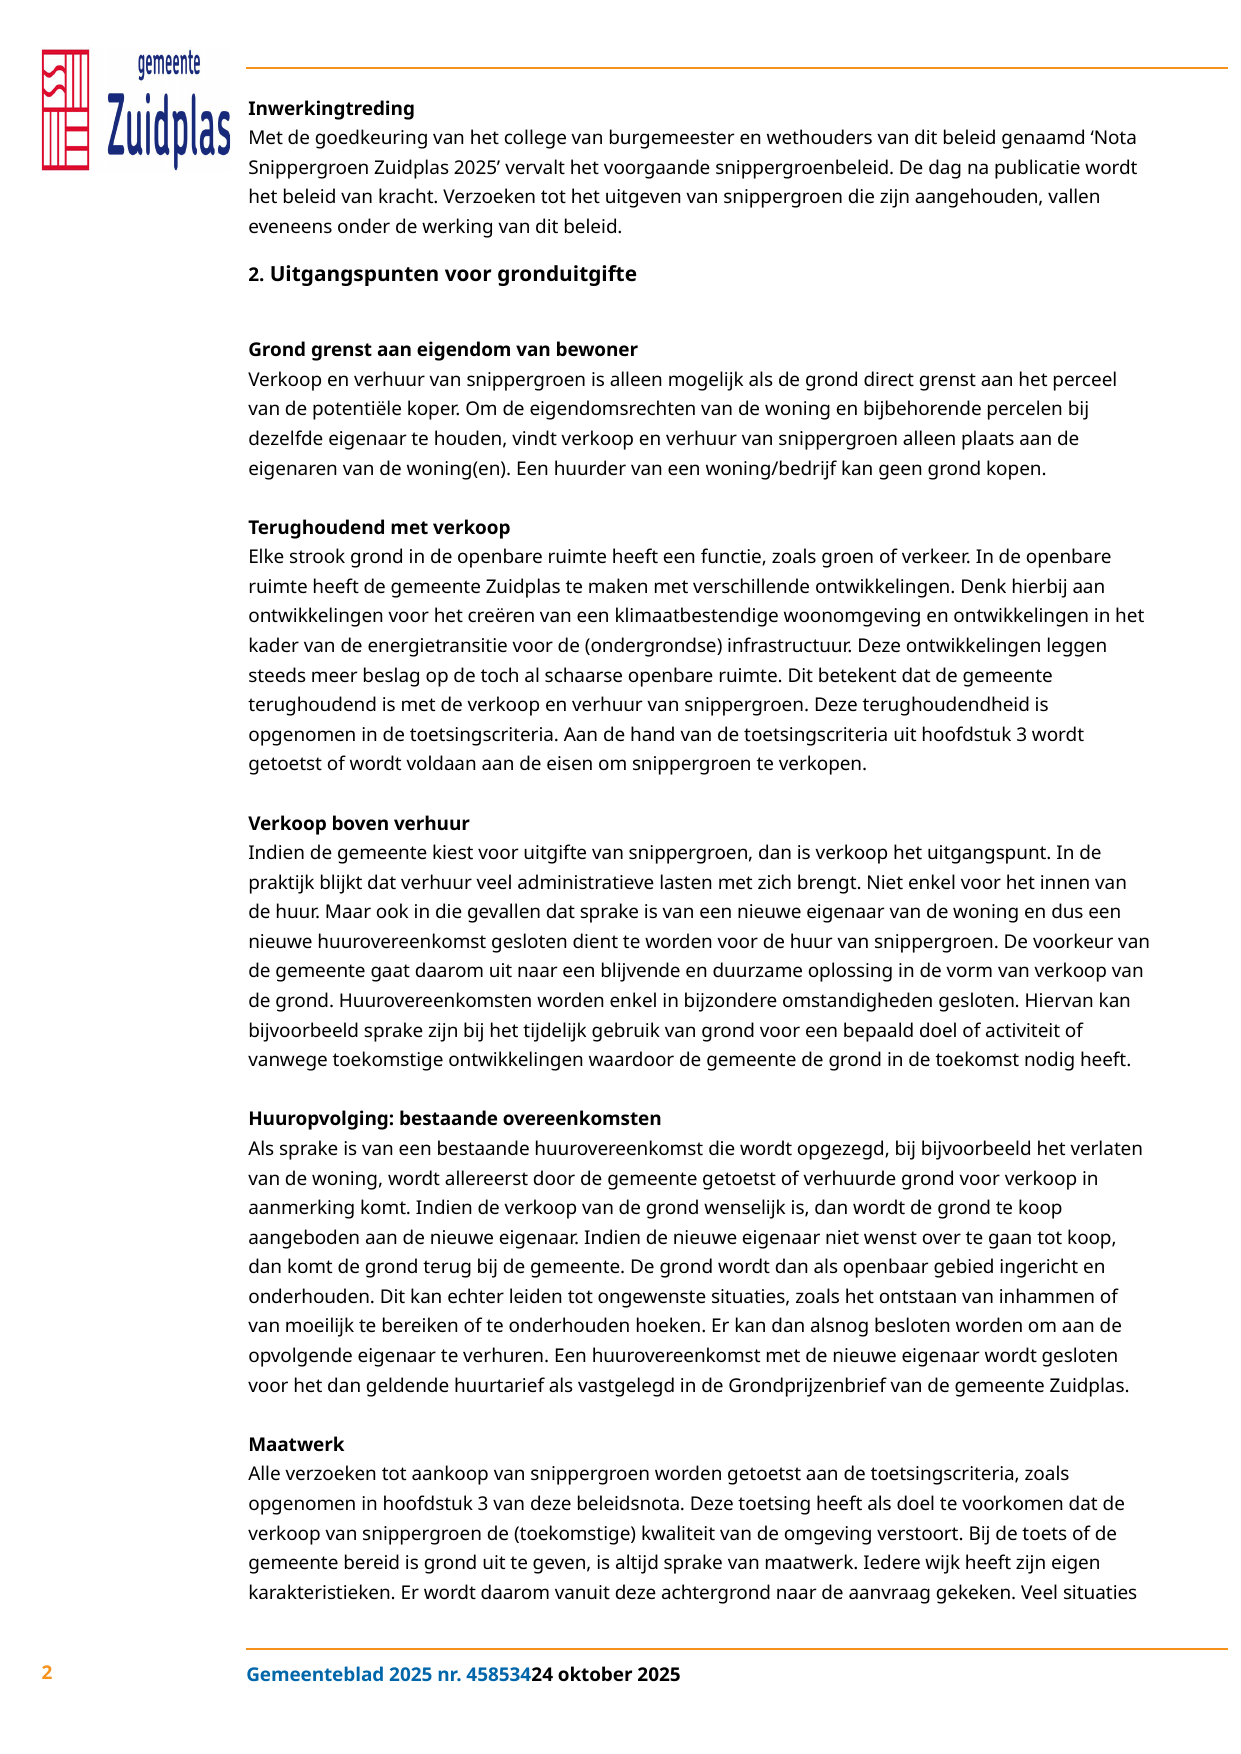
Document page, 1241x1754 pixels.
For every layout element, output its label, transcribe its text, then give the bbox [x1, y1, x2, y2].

text Maatwerk [248, 1431, 1152, 1457]
text Alle verzoeken tot aankoop van snippergroen worden getoetst aan de toetsingscriteria, zoals opgenomen in hoofdstuk 3 van deze beleidsnota. Deze toetsing heeft als doel te voorkomen dat de verkoop van snippergroen de (toekomstige) kwaliteit van de omgeving verstoort. Bij de toets of de gemeente bereid is grond uit te geven, is altijd sprake van maatwerk. Iedere wijk heeft zijn eigen karakteristieken. Er wordt daarom vanuit deze achtergrond naar de aanvraag gekeken. Veel situaties [248, 1461, 1152, 1605]
text Elke strook grond in de openbare ruimte heeft een functie, zoals groen of verkeer. In de openbare ruimte heeft de gemeente Zuidplas te maken met verschillende ontwikkelingen. Denk hierbij aan ontwikkelingen voor het creëren van een klimaatbestendige woonomgeving en ontwikkelingen in het kader van de energietransitie voor de (ondergrondse) infrastructuur. Deze ontwikkelingen leggen steeds meer beslag op de toch al schaarse openbare ruimte. Dit betekent dat de gemeente terughoudend is met de verkoop en verhuur van snippergroen. Deze terughoudendheid is opgenomen in de toetsingscriteria. Aan de hand van de toetsingscriteria uit hoofdstuk 3 wordt getoetst of wordt voldaan aan de eisen om snippergroen te verkopen. [248, 543, 1152, 776]
text Met de goedkeuring van het college van burgemeester en wethouders van dit beleid genaamd ‘Nota Snippergroen Zuidplas 2025’ vervalt het voorgaande snippergroenbeleid. De dag na publicatie wordt het beleid van kracht. Verzoeken tot het uitgeven van snippergroen die zijn aangehouden, vallen eveneens onder de werking van dit beleid. [248, 124, 1152, 239]
picture [41, 47, 231, 172]
text Verkoop en verhuur van snippergroen is alleen mogelijk als de grond direct grenst aan het perceel van de potentiële koper. Om de eigendomsrechten van de woning en bijbehorende percelen bij dezelfde eigenaar te houden, vindt verkoop en verhuur van snippergroen alleen plaats aan de eigenaren van de woning(en). Een huurder van een woning/bedrijf kan geen grond kopen. [248, 366, 1152, 481]
text Als sprake is van een bestaande huurovereenkomst die wordt opgezegd, bij bijvoorbeeld het verlaten van de woning, wordt allereerst door de gemeente getoetst of verhuurde grond voor verkoop in aanmerking komt. Indien de verkoop van de grond wenselijk is, dan wordt de grond te koop aangeboden aan de nieuwe eigenaar. Indien de nieuwe eigenaar niet wenst over te gaan tot koop, dan komt de grond terug bij de gemeente. De grond wordt dan als openbaar gebied ingericht en onderhouden. Dit kan echter leiden tot ongewenste situaties, zoals het ontstaan van inhammen of van moeilijk te bereiken of te onderhouden hoeken. Er kan dan alsnog besloten worden om aan de opvolgende eigenaar te verhuren. Een huurovereenkomst met de nieuwe eigenaar wordt gesloten voor het dan geldende huurtarief als vastgelegd in de Grondprijzenbrief van de gemeente Zuidplas. [248, 1135, 1152, 1398]
text Grond grenst aan eigendom van bewoner [248, 336, 1152, 362]
text Huuropvolging: bestaande overeenkomsten [248, 1106, 1152, 1131]
text 2. Uitgangspunten voor gronduitgifte [248, 259, 1152, 287]
text Verkoop boven verhuur [248, 810, 1152, 836]
text Terughoudend met verkoop [248, 514, 1152, 540]
text Indien de gemeente kiest voor uitgifte van snippergroen, dan is verkoop het uitgangspunt. In de praktijk blijkt dat verhuur veel administratieve lasten met zich brengt. Niet enkel voor het innen van de huur. Maar ook in die gevallen dat sprake is van een nieuwe eigenaar van de woning en dus een nieuwe huurovereenkomst gesloten dient te worden voor de huur van snippergroen. De voorkeur van de gemeente gaat daarom uit naar een blijvende en duurzame oplossing in de vorm van verkoop van de grond. Huurovereenkomsten worden enkel in bijzondere omstandigheden gesloten. Hiervan kan bijvoorbeeld sprake zijn bij het tijdelijk gebruik van grond voor een bepaald doel of activiteit of vanwege toekomstige ontwikkelingen waardoor de gemeente de grond in de toekomst nodig heeft. [248, 839, 1152, 1072]
text Inwerkingtreding [248, 95, 1152, 121]
